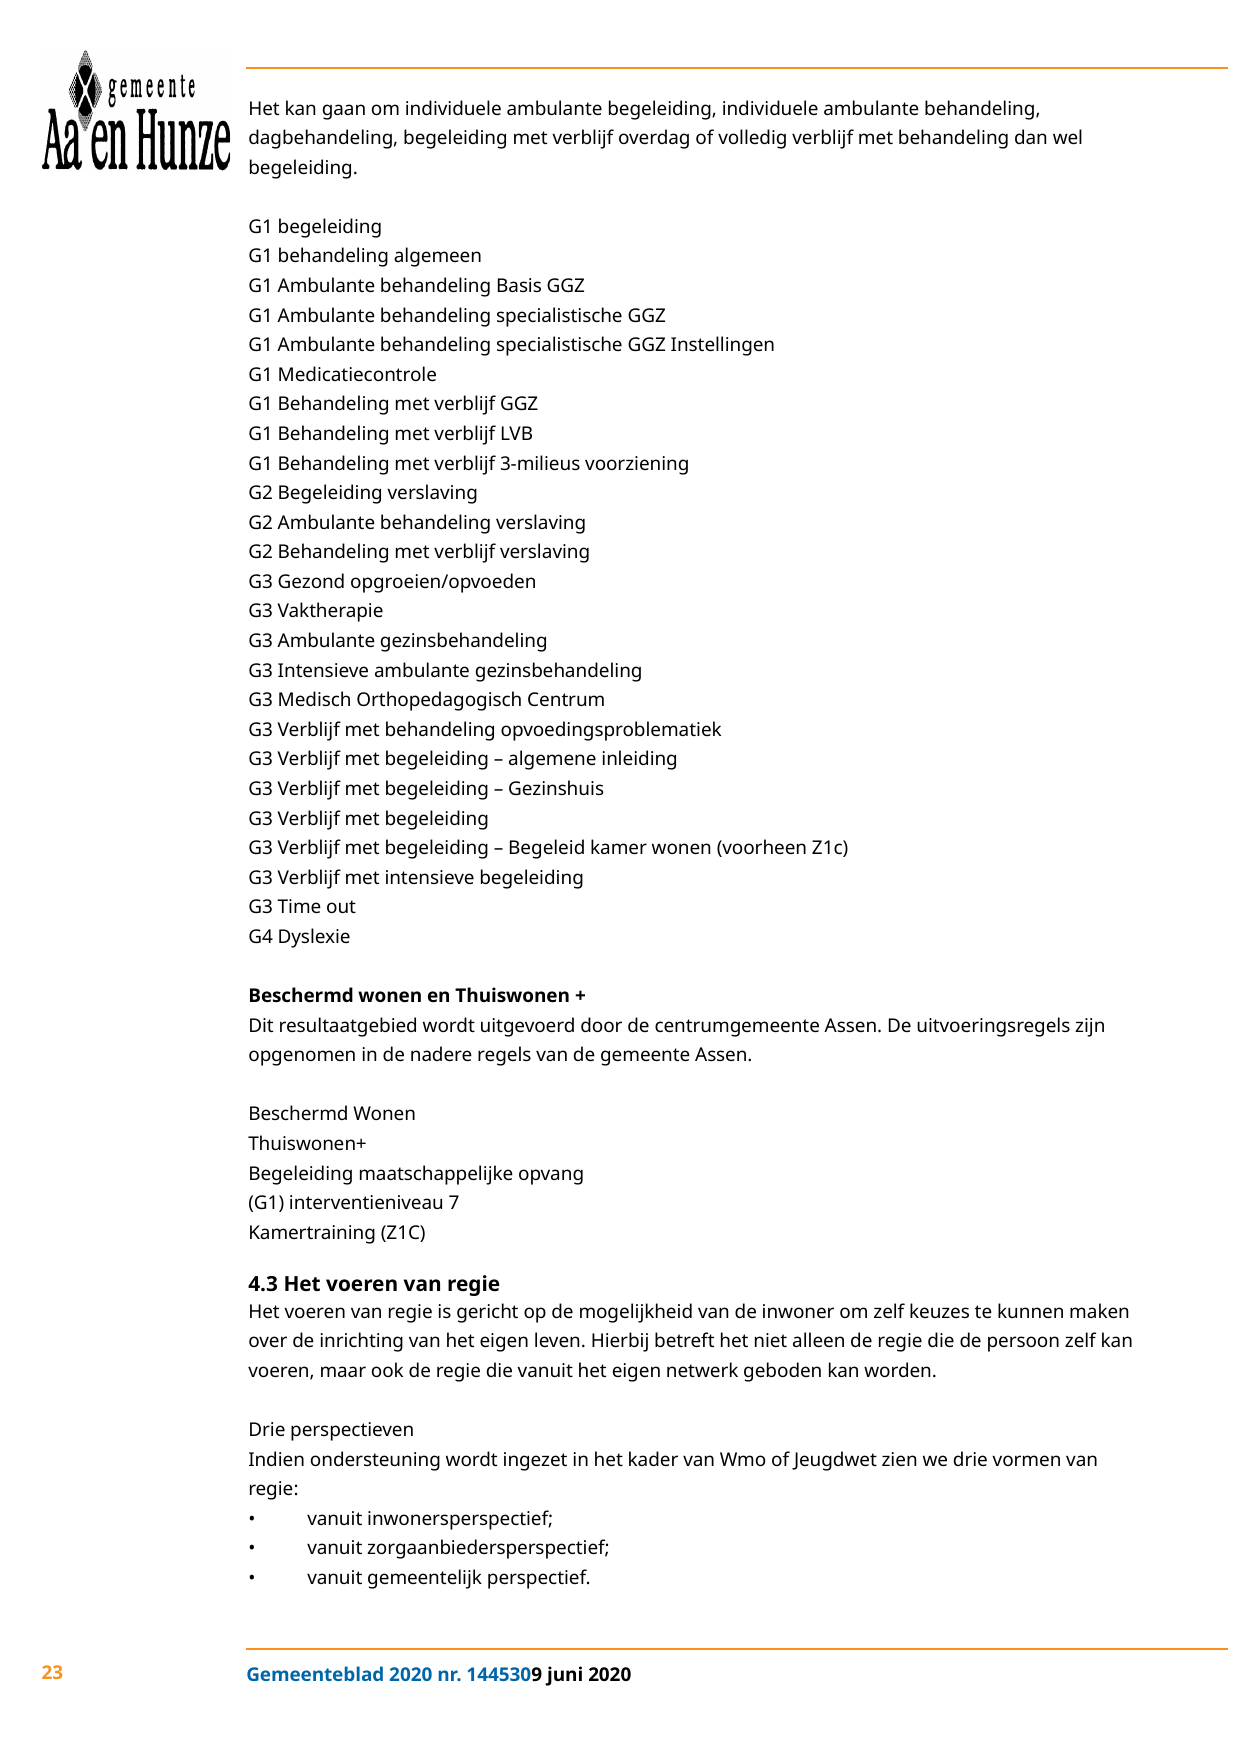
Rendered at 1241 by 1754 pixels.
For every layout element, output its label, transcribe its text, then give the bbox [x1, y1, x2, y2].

text G2 Begeleiding verslaving [248, 479, 1152, 505]
text Beschermd wonen en Thuiswonen + [248, 982, 1152, 1008]
text G3 Verblijf met begeleiding [248, 805, 1152, 831]
text G1 Ambulante behandeling specialistische GGZ Instellingen [248, 331, 1152, 357]
text Het kan gaan om individuele ambulante begeleiding, individuele ambulante behandeling, dagbehandeling, begeleiding met verblijf overdag of volledig verblijf met behandeling dan wel begeleiding. [248, 95, 1152, 180]
text G3 Medisch Orthopedagogisch Centrum [248, 686, 1152, 712]
text 4.3 Het voeren van regie [248, 1269, 1152, 1298]
text G3 Time out [248, 893, 1152, 919]
list vanuit gemeentelijk perspectief. [248, 1564, 1152, 1590]
text G3 Gezond opgroeien/opvoeden [248, 568, 1152, 594]
text G3 Verblijf met begeleiding – Begeleid kamer wonen (voorheen Z1c) [248, 834, 1152, 860]
text G4 Dyslexie [248, 923, 1152, 949]
list vanuit inwonersperspectief; [248, 1505, 1152, 1531]
text Dit resultaatgebied wordt uitgevoerd door de centrumgemeente Assen. De uitvoeringsregels zijn opgenomen in de nadere regels van de gemeente Assen. [248, 1012, 1152, 1067]
text G1 Medicatiecontrole [248, 361, 1152, 387]
text G2 Ambulante behandeling verslaving [248, 509, 1152, 535]
text G1 behandeling algemeen [248, 243, 1152, 268]
text (G1) interventieniveau 7 [248, 1189, 1152, 1215]
picture [41, 47, 231, 172]
text G1 begeleiding [248, 213, 1152, 239]
text G3 Verblijf met intensieve begeleiding [248, 864, 1152, 890]
text G1 Behandeling met verblijf LVB [248, 420, 1152, 446]
text Kamertraining (Z1C) [248, 1219, 1152, 1245]
text G3 Ambulante gezinsbehandeling [248, 627, 1152, 653]
list vanuit zorgaanbiedersperspectief; [248, 1534, 1152, 1560]
text G1 Ambulante behandeling Basis GGZ [248, 272, 1152, 298]
text G3 Vaktherapie [248, 598, 1152, 623]
text Begeleiding maatschappelijke opvang [248, 1160, 1152, 1186]
text G3 Verblijf met begeleiding – Gezinshuis [248, 775, 1152, 801]
text G3 Verblijf met behandeling opvoedingsproblematiek [248, 716, 1152, 742]
text G1 Behandeling met verblijf 3-milieus voorziening [248, 450, 1152, 476]
text G1 Ambulante behandeling specialistische GGZ [248, 302, 1152, 328]
text G3 Verblijf met begeleiding – algemene inleiding [248, 746, 1152, 771]
text Thuiswonen+ [248, 1130, 1152, 1156]
text Beschermd Wonen [248, 1101, 1152, 1126]
text G2 Behandeling met verblijf verslaving [248, 538, 1152, 564]
text Indien ondersteuning wordt ingezet in het kader van Wmo of Jeugdwet zien we drie vormen van regie: [248, 1446, 1152, 1501]
text G3 Intensieve ambulante gezinsbehandeling [248, 657, 1152, 683]
text Drie perspectieven [248, 1416, 1152, 1442]
text G1 Behandeling met verblijf GGZ [248, 391, 1152, 416]
text Het voeren van regie is gericht op de mogelijkheid van de inwoner om zelf keuzes te kunnen maken over de inrichting van het eigen leven. Hierbij betreft het niet alleen de regie die de persoon zelf kan voeren, maar ook de regie die vanuit het eigen netwerk geboden kan worden. [248, 1298, 1152, 1383]
